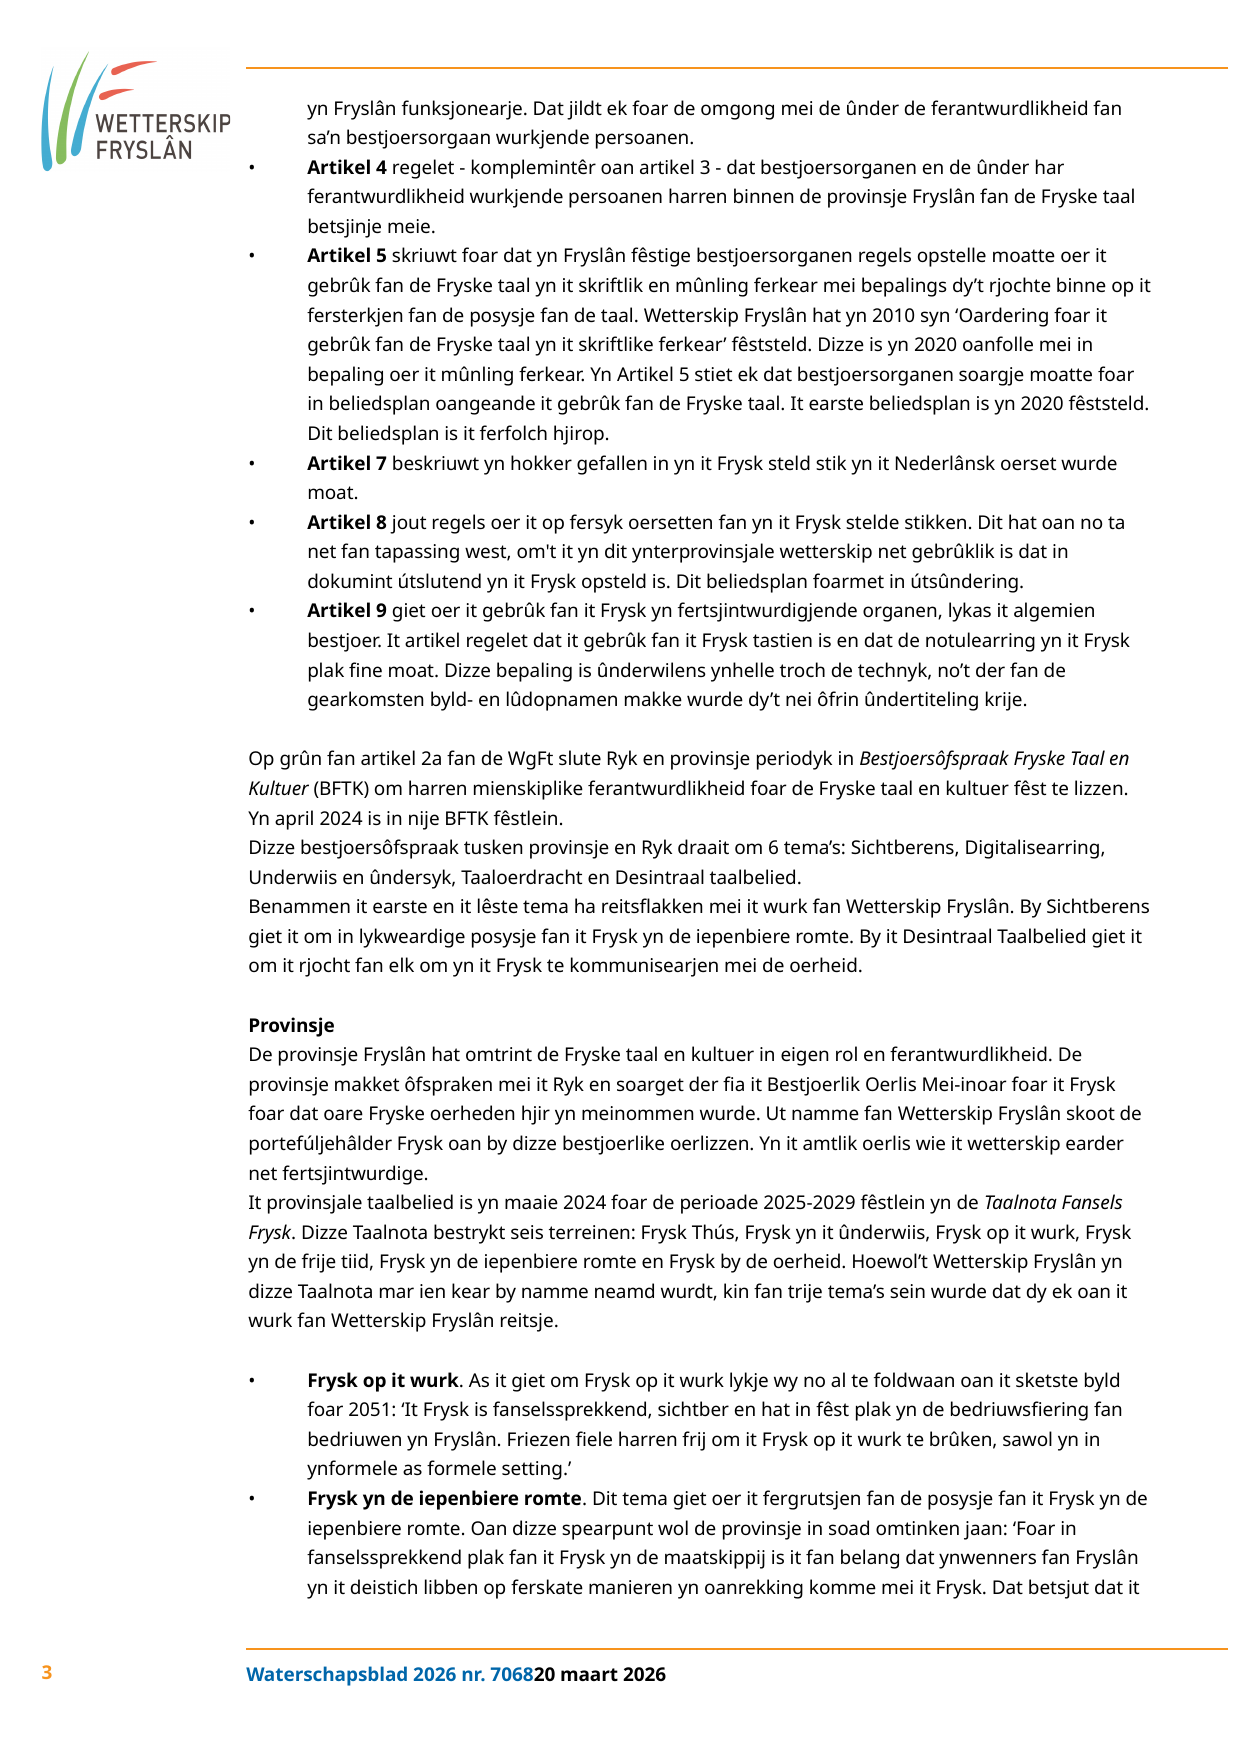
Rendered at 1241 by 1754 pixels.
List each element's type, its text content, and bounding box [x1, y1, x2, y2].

text Benammen it earste en it lêste tema ha reitsflakken mei it wurk fan Wetterskip Fryslân. By Sichtberens giet it om in lykweardige posysje fan it Frysk yn de iepenbiere romte. By it Desintraal Taalbelied giet it om it rjocht fan elk om yn it Frysk te kommunisearjen mei de oerheid. [248, 893, 1152, 978]
list Artikel 5 skriuwt foar dat yn Fryslân fêstige bestjoersorganen regels opstelle moatte oer it gebrûk fan de Fryske taal yn it skriftlik en mûnling ferkear mei bepalings dy’t rjochte binne op it fersterkjen fan de posysje fan de taal. Wetterskip Fryslân hat yn 2010 syn ‘Oardering foar it gebrûk fan de Fryske taal yn it skriftlike ferkear’ fêststeld. Dizze is yn 2020 oanfolle mei in bepaling oer it mûnling ferkear. Yn Artikel 5 stiet ek dat bestjoersorganen soargje moatte foar in beliedsplan oangeande it gebrûk fan de Fryske taal. It earste beliedsplan is yn 2020 fêststeld. Dit beliedsplan is it ferfolch hjirop. [248, 243, 1152, 446]
text Op grûn fan artikel 2a fan de WgFt slute Ryk en provinsje periodyk in Bestjoersôfspraak Fryske Taal en Kultuer (BFTK) om harren mienskiplike ferantwurdlikheid foar de Fryske taal en kultuer fêst te lizzen. Yn april 2024 is in nije BFTK fêstlein. [248, 746, 1152, 831]
text Dizze bestjoersôfspraak tusken provinsje en Ryk draait om 6 tema’s: Sichtberens, Digitalisearring, Underwiis en ûndersyk, Taaloerdracht en Desintraal taalbelied. [248, 834, 1152, 890]
list yn Fryslân funksjonearje. Dat jildt ek foar de omgong mei de ûnder de ferantwurdlikheid fan sa’n bestjoersorgaan wurkjende persoanen. [248, 95, 1152, 150]
list Artikel 7 beskriuwt yn hokker gefallen in yn it Frysk steld stik yn it Nederlânsk oerset wurde moat. [248, 450, 1152, 505]
list Artikel 9 giet oer it gebrûk fan it Frysk yn fertsjintwurdigjende organen, lykas it algemien bestjoer. It artikel regelet dat it gebrûk fan it Frysk tastien is en dat de notulearring yn it Frysk plak fine moat. Dizze bepaling is ûnderwilens ynhelle troch de technyk, no’t der fan de gearkomsten byld- en lûdopnamen makke wurde dy’t nei ôfrin ûndertiteling krije. [248, 598, 1152, 712]
list Frysk yn de iepenbiere romte. Dit tema giet oer it fergrutsjen fan de posysje fan it Frysk yn de iepenbiere romte. Oan dizze spearpunt wol de provinsje in soad omtinken jaan: ‘Foar in fanselssprekkend plak fan it Frysk yn de maatskippij is it fan belang dat ynwenners fan Fryslân yn it deistich libben op ferskate manieren yn oanrekking komme mei it Frysk. Dat betsjut dat it [248, 1485, 1152, 1600]
text Provinsje [248, 1012, 1152, 1038]
picture [41, 47, 231, 172]
list Frysk op it wurk. As it giet om Frysk op it wurk lykje wy no al te foldwaan oan it sketste byld foar 2051: ‘It Frysk is fanselssprekkend, sichtber en hat in fêst plak yn de bedriuwsfiering fan bedriuwen yn Fryslân. Friezen fiele harren frij om it Frysk op it wurk te brûken, sawol yn in ynformele as formele setting.’ [248, 1367, 1152, 1481]
list Artikel 4 regelet - komplemintêr oan artikel 3 - dat bestjoersorganen en de ûnder har ferantwurdlikheid wurkjende persoanen harren binnen de provinsje Fryslân fan de Fryske taal betsjinje meie. [248, 154, 1152, 239]
text De provinsje Fryslân hat omtrint de Fryske taal en kultuer in eigen rol en ferantwurdlikheid. De provinsje makket ôfspraken mei it Ryk en soarget der fia it Bestjoerlik Oerlis Mei-inoar foar it Frysk foar dat oare Fryske oerheden hjir yn meinommen wurde. Ut namme fan Wetterskip Fryslân skoot de portefúljehâlder Frysk oan by dizze bestjoerlike oerlizzen. Yn it amtlik oerlis wie it wetterskip earder net fertsjintwurdige. [248, 1041, 1152, 1186]
list Artikel 8 jout regels oer it op fersyk oersetten fan yn it Frysk stelde stikken. Dit hat oan no ta net fan tapassing west, om't it yn dit ynterprovinsjale wetterskip net gebrûklik is dat in dokumint útslutend yn it Frysk opsteld is. Dit beliedsplan foarmet in útsûndering. [248, 509, 1152, 594]
text It provinsjale taalbelied is yn maaie 2024 foar de perioade 2025-2029 fêstlein yn de Taalnota Fansels Frysk. Dizze Taalnota bestrykt seis terreinen: Frysk Thús, Frysk yn it ûnderwiis, Frysk op it wurk, Frysk yn de frije tiid, Frysk yn de iepenbiere romte en Frysk by de oerheid. Hoewol’t Wetterskip Fryslân yn dizze Taalnota mar ien kear by namme neamd wurdt, kin fan trije tema’s sein wurde dat dy ek oan it wurk fan Wetterskip Fryslân reitsje. [248, 1189, 1152, 1333]
